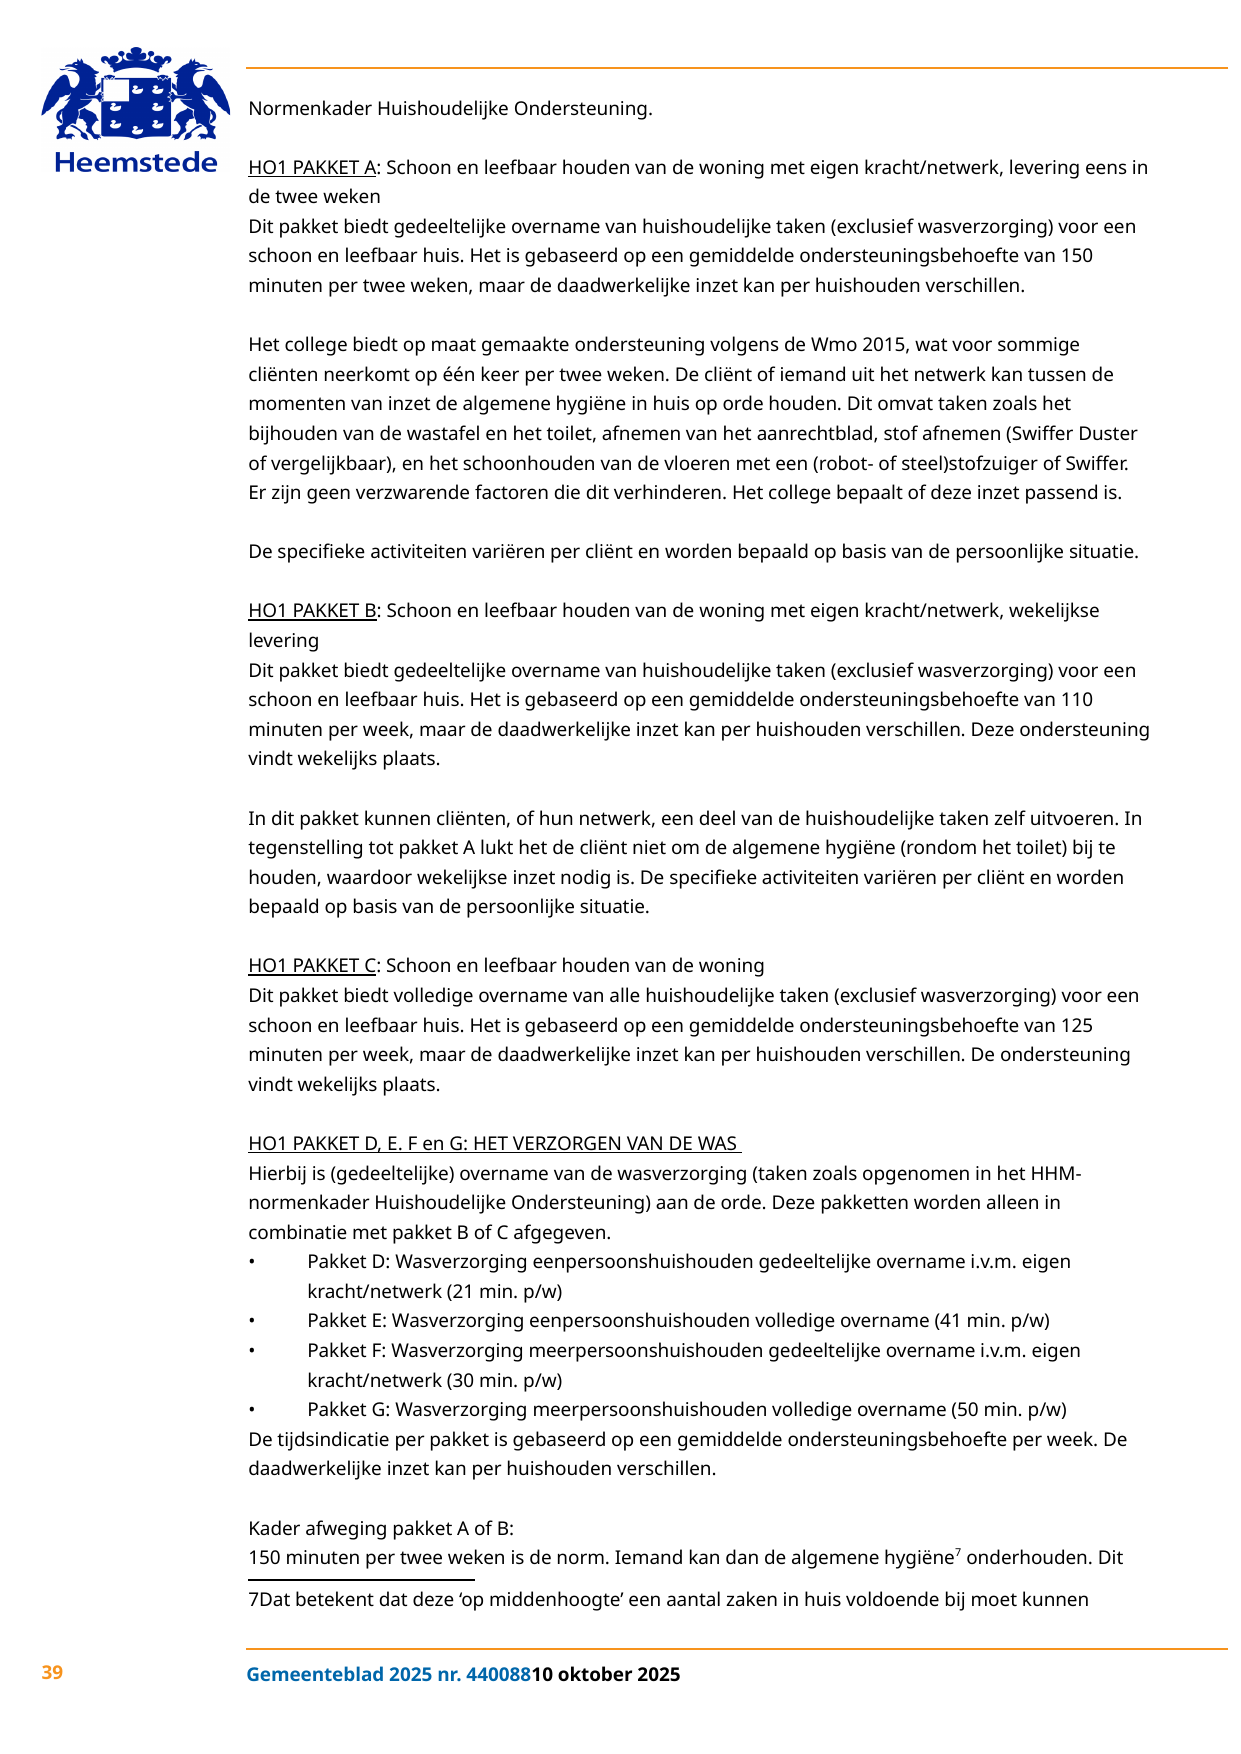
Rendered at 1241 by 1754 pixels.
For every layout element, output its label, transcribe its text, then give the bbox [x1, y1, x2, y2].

text 150 minuten per twee weken is de norm. Iemand kan dan de algemene hygiëne onderhouden. Dit [248, 1544, 1152, 1570]
text Dit pakket biedt gedeeltelijke overname van huishoudelijke taken (exclusief wasverzorging) voor een schoon en leefbaar huis. Het is gebaseerd op een gemiddelde ondersteuningsbehoefte van 110 minuten per week, maar de daadwerkelijke inzet kan per huishouden verschillen. Deze ondersteuning vindt wekelijks plaats. [248, 657, 1152, 771]
text Het college biedt op maat gemaakte ondersteuning volgens de Wmo 2015, wat voor sommige cliënten neerkomt op één keer per twee weken. De cliënt of iemand uit het netwerk kan tussen de momenten van inzet de algemene hygiëne in huis op orde houden. Dit omvat taken zoals het bijhouden van de wastafel en het toilet, afnemen van het aanrechtblad, stof afnemen (Swiffer Duster of vergelijkbaar), en het schoonhouden van de vloeren met een (robot- of steel)stofzuiger of Swiffer. Er zijn geen verzwarende factoren die dit verhinderen. Het college bepaalt of deze inzet passend is. [248, 331, 1152, 505]
list Pakket F: Wasverzorging meerpersoonshuishouden gedeeltelijke overname i.v.m. eigen kracht/netwerk (30 min. p/w) [248, 1337, 1152, 1393]
text De specifieke activiteiten variëren per cliënt en worden bepaald op basis van de persoonlijke situatie. [248, 538, 1152, 564]
text Dit pakket biedt gedeeltelijke overname van huishoudelijke taken (exclusief wasverzorging) voor een schoon en leefbaar huis. Het is gebaseerd op een gemiddelde ondersteuningsbehoefte van 150 minuten per twee weken, maar de daadwerkelijke inzet kan per huishouden verschillen. [248, 213, 1152, 298]
text HO1 PAKKET D, E. F en G: HET VERZORGEN VAN DE WAS [248, 1130, 1152, 1156]
text Hierbij is (gedeeltelijke) overname van de wasverzorging (taken zoals opgenomen in het HHM-normenkader Huishoudelijke Ondersteuning) aan de orde. Deze pakketten worden alleen in combinatie met pakket B of C afgegeven. [248, 1160, 1152, 1245]
text De tijdsindicatie per pakket is gebaseerd op een gemiddelde ondersteuningsbehoefte per week. De daadwerkelijke inzet kan per huishouden verschillen. [248, 1426, 1152, 1481]
text Dit pakket biedt volledige overname van alle huishoudelijke taken (exclusief wasverzorging) voor een schoon en leefbaar huis. Het is gebaseerd op een gemiddelde ondersteuningsbehoefte van 125 minuten per week, maar de daadwerkelijke inzet kan per huishouden verschillen. De ondersteuning vindt wekelijks plaats. [248, 982, 1152, 1097]
text In dit pakket kunnen cliënten, of hun netwerk, een deel van de huishoudelijke taken zelf uitvoeren. In tegenstelling tot pakket A lukt het de cliënt niet om de algemene hygiëne (rondom het toilet) bij te houden, waardoor wekelijkse inzet nodig is. De specifieke activiteiten variëren per cliënt en worden bepaald op basis van de persoonlijke situatie. [248, 805, 1152, 919]
text Dat betekent dat deze ‘op middenhoogte’ een aantal zaken in huis voldoende bij moet kunnen [248, 1586, 1152, 1612]
list Pakket E: Wasverzorging eenpersoonshuishouden volledige overname (41 min. p/w) [248, 1308, 1152, 1333]
list Pakket G: Wasverzorging meerpersoonshuishouden volledige overname (50 min. p/w) [248, 1396, 1152, 1422]
text Normenkader Huishoudelijke Ondersteuning. [248, 95, 1152, 121]
text HO1 PAKKET A: Schoon en leefbaar houden van de woning met eigen kracht/netwerk, levering eens in de twee weken [248, 154, 1152, 209]
list Pakket D: Wasverzorging eenpersoonshuishouden gedeeltelijke overname i.v.m. eigen kracht/netwerk (21 min. p/w) [248, 1248, 1152, 1304]
text Kader afweging pakket A of B: [248, 1515, 1152, 1541]
picture [41, 47, 231, 172]
text HO1 PAKKET C: Schoon en leefbaar houden van de woning [248, 953, 1152, 978]
text HO1 PAKKET B: Schoon en leefbaar houden van de woning met eigen kracht/netwerk, wekelijkse levering [248, 598, 1152, 653]
